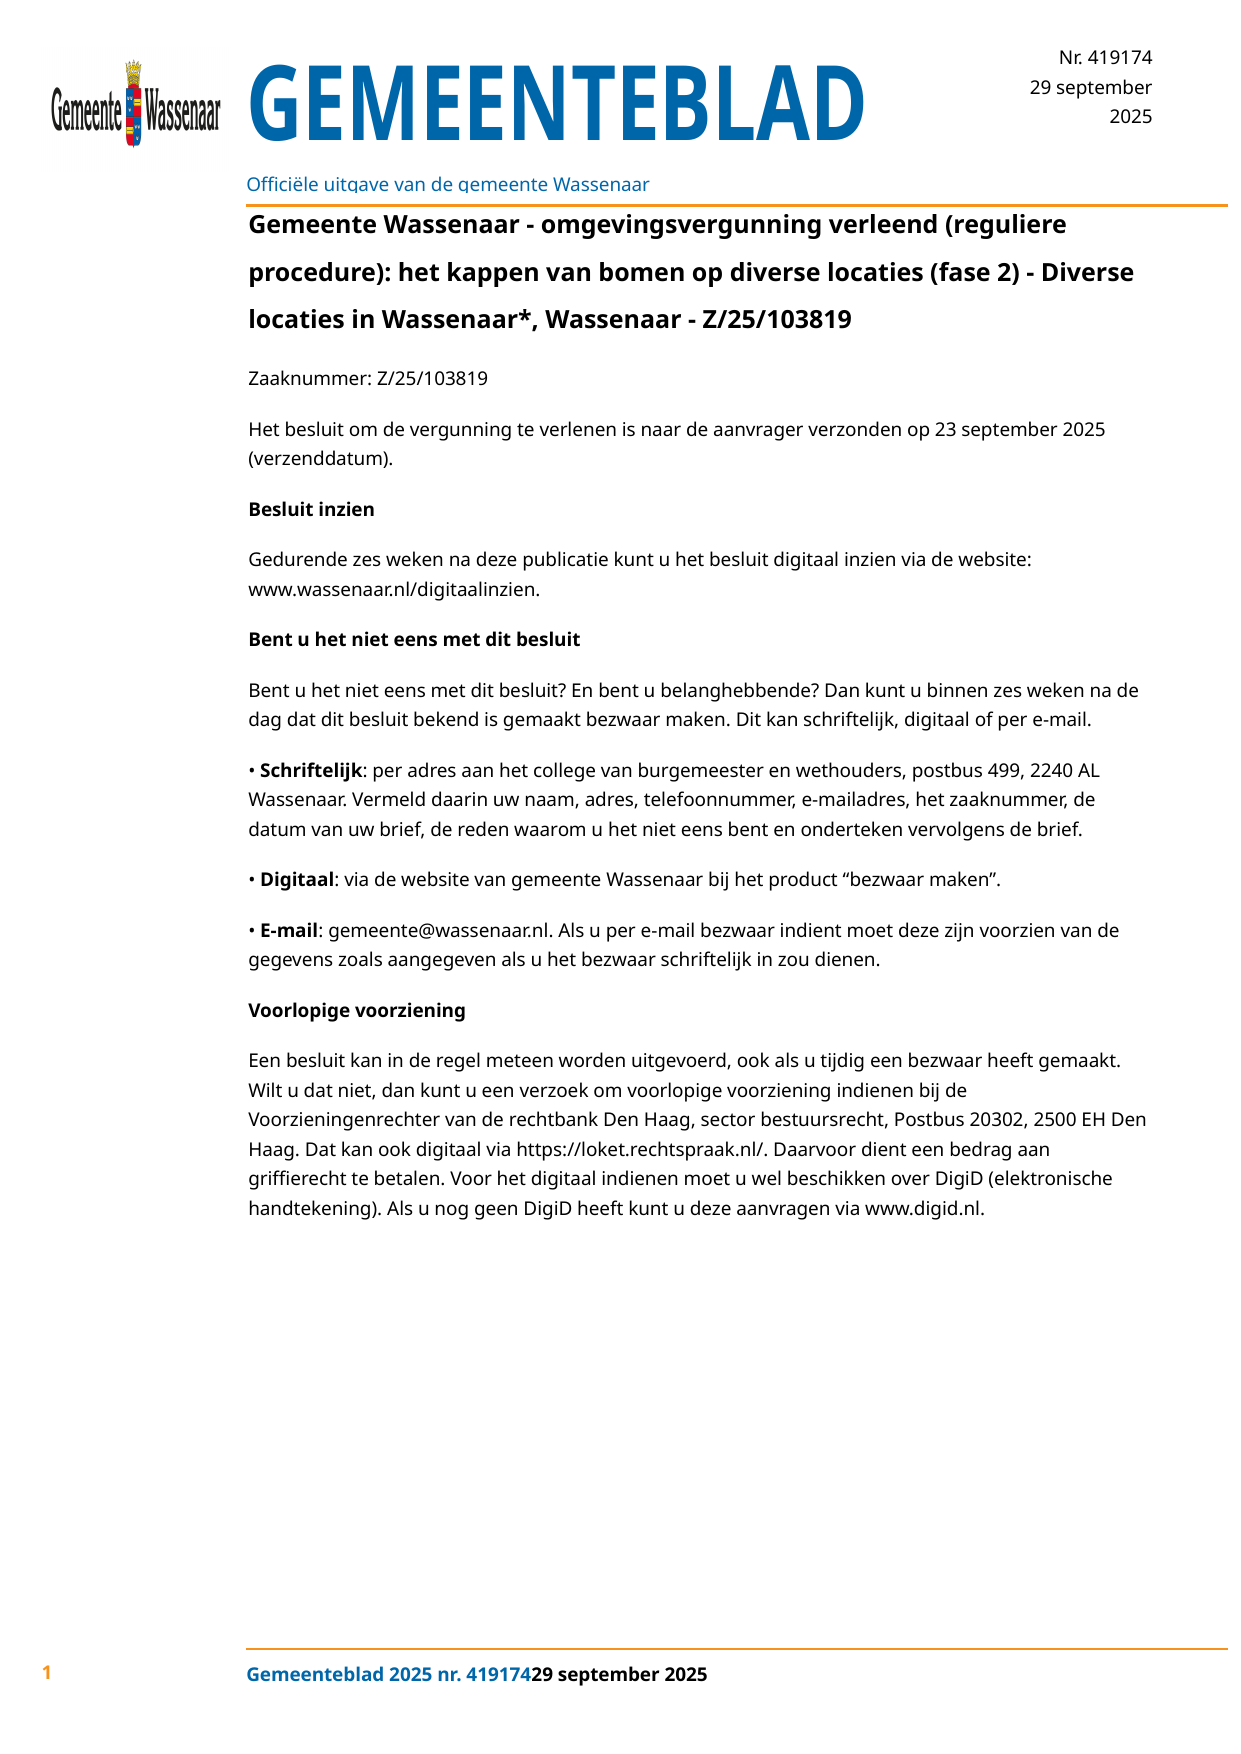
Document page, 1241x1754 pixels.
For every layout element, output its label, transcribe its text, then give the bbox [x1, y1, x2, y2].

text Zaaknummer: Z/25/103819 [248, 366, 1152, 391]
text Besluit inzien [248, 496, 1152, 522]
text • E-mail: gemeente@wassenaar.nl. Als u per e-mail bezwaar indient moet deze zijn voorzien van de gegevens zoals aangegeven als u het bezwaar schriftelijk in zou dienen. [248, 917, 1152, 972]
text Bent u het niet eens met dit besluit [248, 626, 1152, 652]
text • Schriftelijk: per adres aan het college van burgemeester en wethouders, postbus 499, 2240 AL Wassenaar. Vermeld daarin uw naam, adres, telefoonnummer, e-mailadres, het zaaknummer, de datum van uw brief, de reden waarom u het niet eens bent en onderteken vervolgens de brief. [248, 757, 1152, 842]
text Het besluit om de vergunning te verlenen is naar de aanvrager verzonden op 23 september 2025 (verzenddatum). [248, 416, 1152, 471]
text Gemeente Wassenaar - omgevingsvergunning verleend (reguliere procedure): het kappen van bomen op diverse locaties (fase 2) - Diverse locaties in Wassenaar*, Wassenaar - Z/25/103819 [248, 207, 1152, 336]
text Gedurende zes weken na deze publicatie kunt u het besluit digitaal inzien via de website: www.wassenaar.nl/digitaalinzien. [248, 546, 1152, 602]
text • Digitaal: via de website van gemeente Wassenaar bij het product “bezwaar maken”. [248, 866, 1152, 892]
text Bent u het niet eens met dit besluit? En bent u belanghebbende? Dan kunt u binnen zes weken na de dag dat dit besluit bekend is gemaakt bezwaar maken. Dit kan schriftelijk, digitaal of per e-mail. [248, 677, 1152, 732]
text Een besluit kan in de regel meteen worden uitgevoerd, ook als u tijdig een bezwaar heeft gemaakt. Wilt u dat niet, dan kunt u een verzoek om voorlopige voorziening indienen bij de Voorzieningenrechter van de rechtbank Den Haag, sector bestuursrecht, Postbus 20302, 2500 EH Den Haag. Dat kan ook digitaal via https://loket.rechtspraak.nl/. Daarvoor dient een bedrag aan griffierecht te betalen. Voor het digitaal indienen moet u wel beschikken over DigiD (elektronische handtekening). Als u nog geen DigiD heeft kunt u deze aanvragen via www.digid.nl. [248, 1047, 1152, 1221]
picture [41, 47, 231, 172]
text Voorlopige voorziening [248, 997, 1152, 1022]
